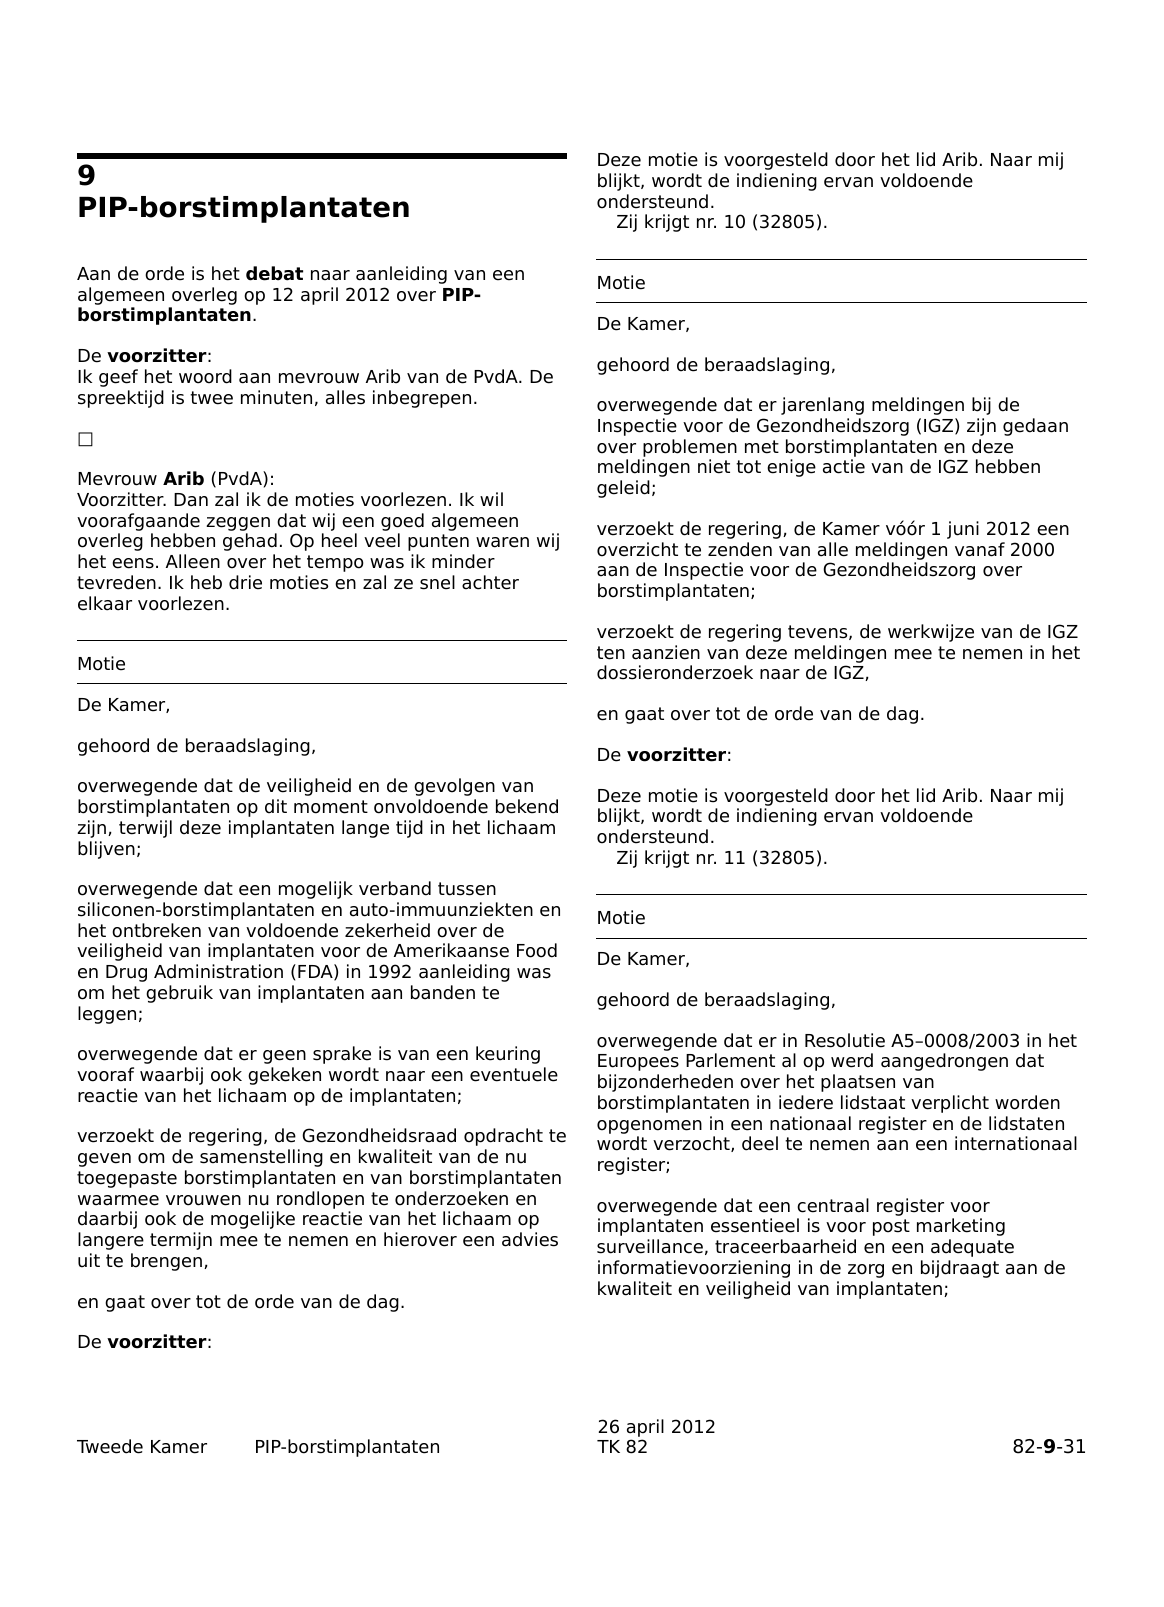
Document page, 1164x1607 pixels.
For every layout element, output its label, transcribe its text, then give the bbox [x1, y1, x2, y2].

text □ [77, 428, 567, 449]
text en gaat over tot de orde van de dag. [77, 1291, 567, 1312]
text gehoord de beraadslaging, [596, 990, 1087, 1010]
text en gaat over tot de orde van de dag. [596, 704, 1087, 725]
text De voorzitter: [77, 346, 567, 367]
title 9 PIP-borstimplantaten [77, 159, 567, 224]
text overwegende dat de veiligheid en de gevolgen van borstimplantaten op dit moment onvoldoende bekend zijn, terwijl deze implantaten lange tijd in het lichaam blijven; [77, 776, 567, 859]
text verzoekt de regering tevens, de werkwijze van de IGZ ten aanzien van deze meldingen mee te nemen in het dossieronderzoek naar de IGZ, [596, 622, 1087, 684]
text Motie [77, 654, 567, 675]
text verzoekt de regering, de Kamer vóór 1 juni 2012 een overzicht te zenden van alle meldingen vanaf 2000 aan de Inspectie voor de Gezondheidszorg over borstimplantaten; [596, 519, 1087, 602]
text overwegende dat een centraal register voor implantaten essentieel is voor post marketing surveillance, traceerbaarheid en een adequate informatievoorziening in de zorg en bijdraagt aan de kwaliteit en veiligheid van implantaten; [596, 1196, 1087, 1299]
text Deze motie is voorgesteld door het lid Arib. Naar mij blijkt, wordt de indiening ervan voldoende ondersteund. [596, 150, 1087, 212]
text Zij krijgt nr. 11 (32805). [596, 848, 1087, 868]
text overwegende dat er geen sprake is van een keuring vooraf waarbij ook gekeken wordt naar een eventuele reactie van het lichaam op de implantaten; [77, 1044, 567, 1106]
text overwegende dat er in Resolutie A5–0008/2003 in het Europees Parlement al op werd aangedrongen dat bijzonderheden over het plaatsen van borstimplantaten in iedere lidstaat verplicht worden opgenomen in een nationaal register en de lidstaten wordt verzocht, deel te nemen aan een internationaal register; [596, 1030, 1087, 1176]
text overwegende dat een mogelijk verband tussen siliconen-borstimplantaten en auto-immuunziekten en het ontbreken van voldoende zekerheid over de veiligheid van implantaten voor de Amerikaanse Food en Drug Administration (FDA) in 1992 aanleiding was om het gebruik van implantaten aan banden te leggen; [77, 879, 567, 1024]
text Voorzitter. Dan zal ik de moties voorlezen. Ik wil voorafgaande zeggen dat wij een goed algemeen overleg hebben gehad. Op heel veel punten waren wij het eens. Alleen over het tempo was ik minder tevreden. Ik heb drie moties en zal ze snel achter elkaar voorlezen. [77, 490, 567, 614]
text De Kamer, [77, 695, 567, 715]
text De Kamer, [596, 949, 1087, 970]
text De voorzitter: [596, 745, 1087, 765]
text verzoekt de regering, de Gezondheidsraad opdracht te geven om de samenstelling en kwaliteit van de nu toegepaste borstimplantaten en van borstimplantaten waarmee vrouwen nu rondlopen te onderzoeken en daarbij ook de mogelijke reactie van het lichaam op langere termijn mee te nemen en hierover een advies uit te brengen, [77, 1126, 567, 1271]
text Aan de orde is het debat naar aanleiding van een algemeen overleg op 12 april 2012 over PIP-borstimplantaten. [77, 264, 567, 326]
text De Kamer, [596, 314, 1087, 334]
text Ik geef het woord aan mevrouw Arib van de PvdA. De spreektijd is twee minuten, alles inbegrepen. [77, 367, 567, 408]
text Zij krijgt nr. 10 (32805). [596, 212, 1087, 233]
text gehoord de beraadslaging, [77, 735, 567, 756]
text Motie [596, 273, 1087, 294]
text De voorzitter: [77, 1332, 567, 1353]
text gehoord de beraadslaging, [596, 354, 1087, 375]
text overwegende dat er jarenlang meldingen bij de Inspectie voor de Gezondheidszorg (IGZ) zijn gedaan over problemen met borstimplantaten en deze meldingen niet tot enige actie van de IGZ hebben geleid; [596, 395, 1087, 499]
text Mevrouw Arib (PvdA): [77, 469, 567, 490]
text Motie [596, 908, 1087, 929]
text Deze motie is voorgesteld door het lid Arib. Naar mij blijkt, wordt de indiening ervan voldoende ondersteund. [596, 785, 1087, 848]
